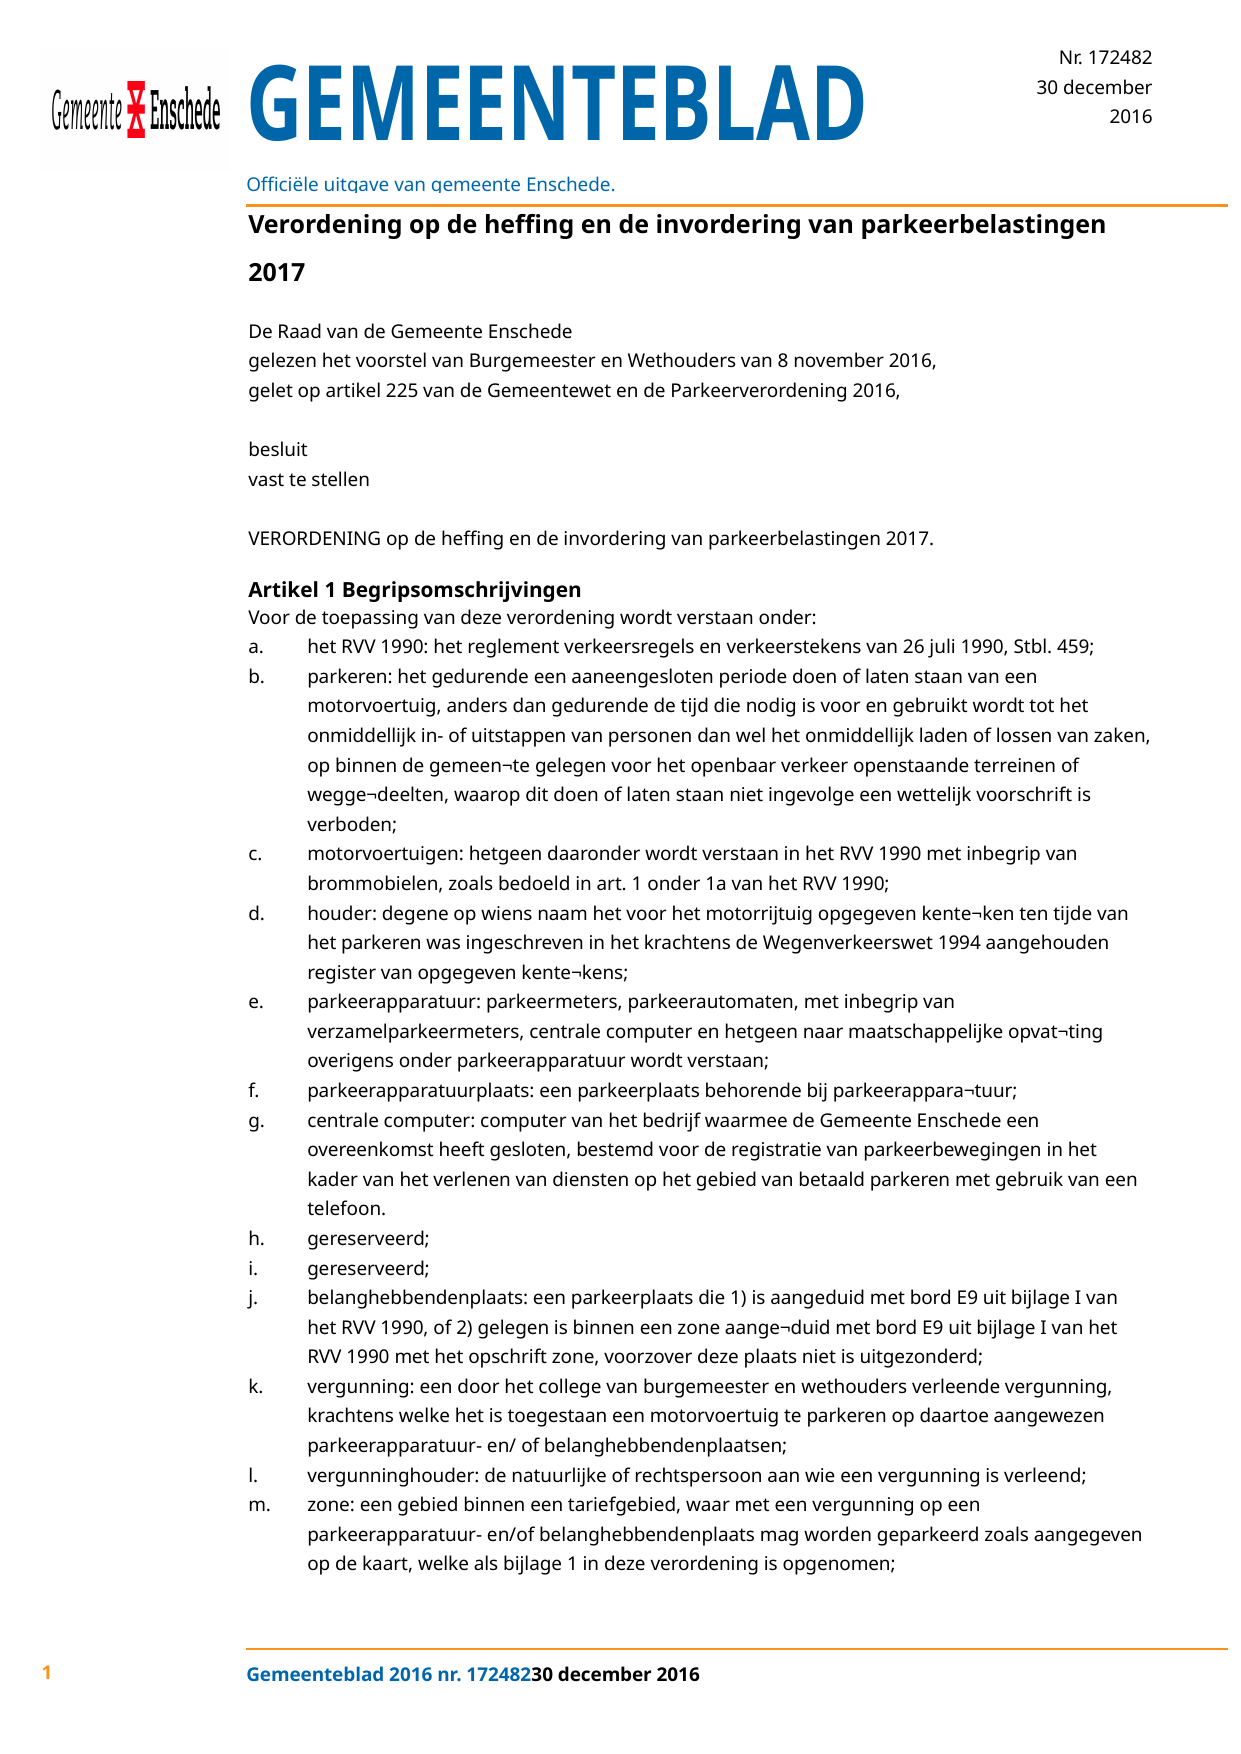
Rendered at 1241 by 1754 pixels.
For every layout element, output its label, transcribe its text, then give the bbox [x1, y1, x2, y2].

list het RVV 1990: het reglement verkeersregels en verkeerstekens van 26 juli 1990, Stbl. 459; [248, 633, 1152, 659]
picture [41, 47, 231, 172]
list zone: een gebied binnen een tariefgebied, waar met een vergunning op een parkeerapparatuur- en/of belanghebbendenplaats mag worden geparkeerd zoals aangegeven op de kaart, welke als bijlage 1 in deze verordening is opgenomen; [248, 1491, 1152, 1576]
text gelet op artikel 225 van de Gemeentewet en de Parkeerverordening 2016, [248, 377, 1152, 403]
list houder: degene op wiens naam het voor het motorrijtuig opgegeven kente¬ken ten tijde van het parkeren was ingeschreven in het krachtens de Wegenverkeerswet 1994 aangehouden register van opgegeven kente¬kens; [248, 900, 1152, 984]
text Voor de toepassing van deze verordening wordt verstaan onder: [248, 604, 1152, 629]
text De Raad van de Gemeente Enschede [248, 318, 1152, 344]
list centrale computer: computer van het bedrijf waarmee de Gemeente Enschede een overeenkomst heeft gesloten, bestemd voor de registratie van parkeerbewegingen in het kader van het verlenen van diensten op het gebied van betaald parkeren met gebruik van een telefoon. [248, 1107, 1152, 1221]
list gereserveerd; [248, 1255, 1152, 1280]
text Verordening op de heffing en de invordering van parkeerbelastingen 2017 [248, 207, 1152, 288]
text Artikel 1 Begripsomschrijvingen [248, 575, 1152, 604]
text besluit [248, 436, 1152, 462]
text vast te stellen [248, 466, 1152, 492]
list parkeerapparatuurplaats: een parkeerplaats behorende bij parkeerappara¬tuur; [248, 1077, 1152, 1103]
list motorvoertuigen: hetgeen daaronder wordt verstaan in het RVV 1990 met inbegrip van brommobielen, zoals bedoeld in art. 1 onder 1a van het RVV 1990; [248, 841, 1152, 896]
text VERORDENING op de heffing en de invordering van parkeerbelastingen 2017. [248, 525, 1152, 551]
list gereserveerd; [248, 1225, 1152, 1251]
list parkeerapparatuur: parkeermeters, parkeerautomaten, met inbegrip van verzamelparkeermeters, centrale computer en hetgeen naar maatschappelijke opvat¬ting overigens onder parkeerapparatuur wordt verstaan; [248, 988, 1152, 1073]
list belanghebbendenplaats: een parkeerplaats die 1) is aangeduid met bord E9 uit bijlage I van het RVV 1990, of 2) gelegen is binnen een zone aange¬duid met bord E9 uit bijlage I van het RVV 1990 met het opschrift zone, voorzover deze plaats niet is uitgezonderd; [248, 1284, 1152, 1369]
list parkeren: het gedurende een aaneengesloten periode doen of laten staan van een motorvoertuig, anders dan gedurende de tijd die nodig is voor en gebruikt wordt tot het onmiddellijk in- of uitstappen van personen dan wel het onmiddellijk laden of lossen van zaken, op binnen de gemeen¬te gelegen voor het openbaar verkeer openstaande terreinen of wegge¬deelten, waarop dit doen of laten staan niet ingevolge een wettelijk voorschrift is verboden; [248, 663, 1152, 837]
list vergunning: een door het college van burgemeester en wethouders verleende vergunning, krachtens welke het is toegestaan een motorvoertuig te parkeren op daartoe aangewezen parkeerapparatuur- en/ of belanghebbendenplaatsen; [248, 1373, 1152, 1458]
text gelezen het voorstel van Burgemeester en Wethouders van 8 november 2016, [248, 347, 1152, 373]
list vergunninghouder: de natuurlijke of rechtspersoon aan wie een vergunning is verleend; [248, 1462, 1152, 1487]
